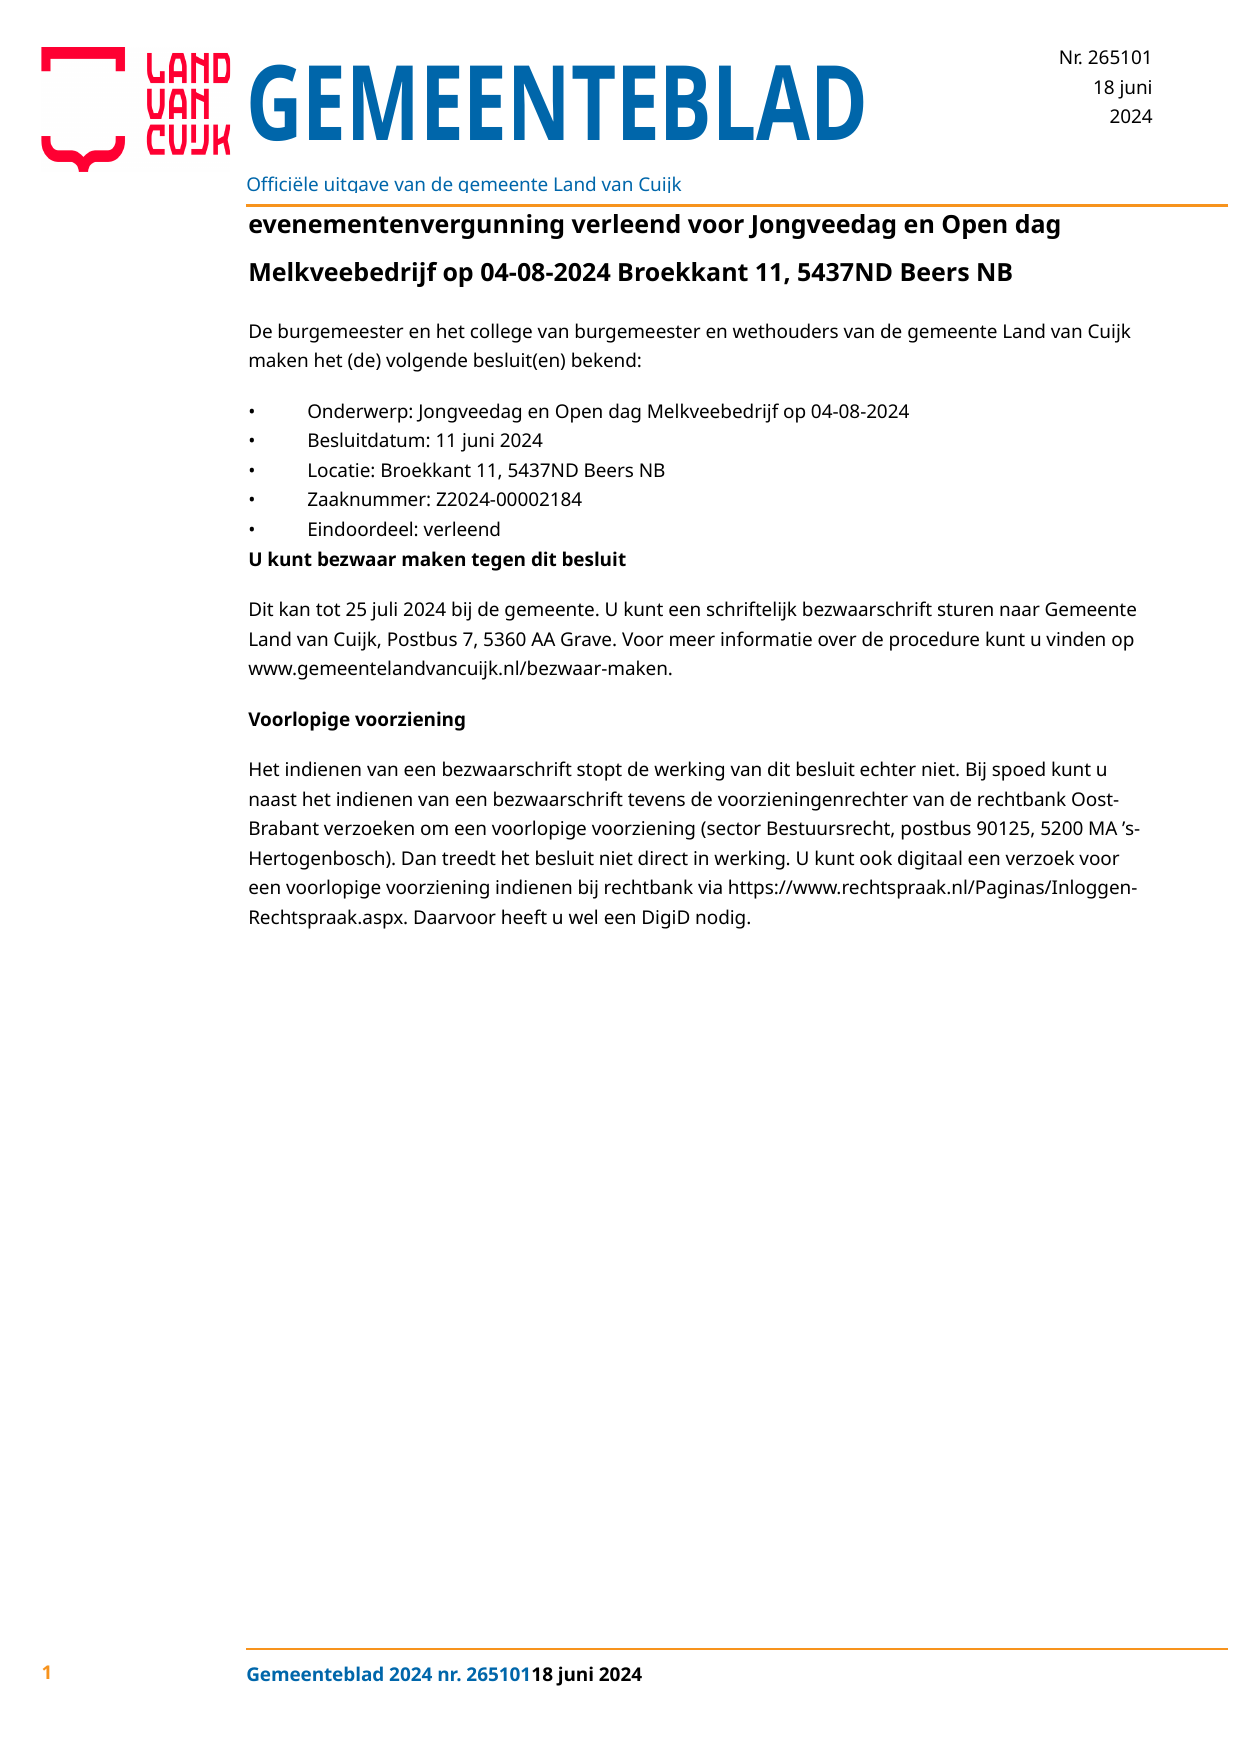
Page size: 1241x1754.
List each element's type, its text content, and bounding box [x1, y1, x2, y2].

list Eindoordeel: verleend [248, 516, 1152, 542]
picture [41, 47, 231, 172]
text U kunt bezwaar maken tegen dit besluit [248, 546, 1152, 572]
list Zaaknummer: Z2024-00002184 [248, 487, 1152, 512]
list Onderwerp: Jongveedag en Open dag Melkveebedrijf op 04-08-2024 [248, 398, 1152, 424]
text De burgemeester en het college van burgemeester en wethouders van de gemeente Land van Cuijk maken het (de) volgende besluit(en) bekend: [248, 318, 1152, 373]
text evenementenvergunning verleend voor Jongveedag en Open dag Melkveebedrijf op 04-08-2024 Broekkant 11, 5437ND Beers NB [248, 207, 1152, 288]
list Locatie: Broekkant 11, 5437ND Beers NB [248, 457, 1152, 483]
list Besluitdatum: 11 juni 2024 [248, 427, 1152, 453]
text Het indienen van een bezwaarschrift stopt de werking van dit besluit echter niet. Bij spoed kunt u naast het indienen van een bezwaarschrift tevens de voorzieningenrechter van de rechtbank Oost-Brabant verzoeken om een voorlopige voorziening (sector Bestuursrecht, postbus 90125, 5200 MA ’s-Hertogenbosch). Dan treedt het besluit niet direct in werking. U kunt ook digitaal een verzoek voor een voorlopige voorziening indienen bij rechtbank via https://www.rechtspraak.nl/Paginas/Inloggen-Rechtspraak.aspx. Daarvoor heeft u wel een DigiD nodig. [248, 756, 1152, 930]
text Dit kan tot 25 juli 2024 bij de gemeente. U kunt een schriftelijk bezwaarschrift sturen naar Gemeente Land van Cuijk, Postbus 7, 5360 AA Grave. Voor meer informatie over de procedure kunt u vinden op www.gemeentelandvancuijk.nl/bezwaar-maken. [248, 596, 1152, 681]
text Voorlopige voorziening [248, 706, 1152, 732]
